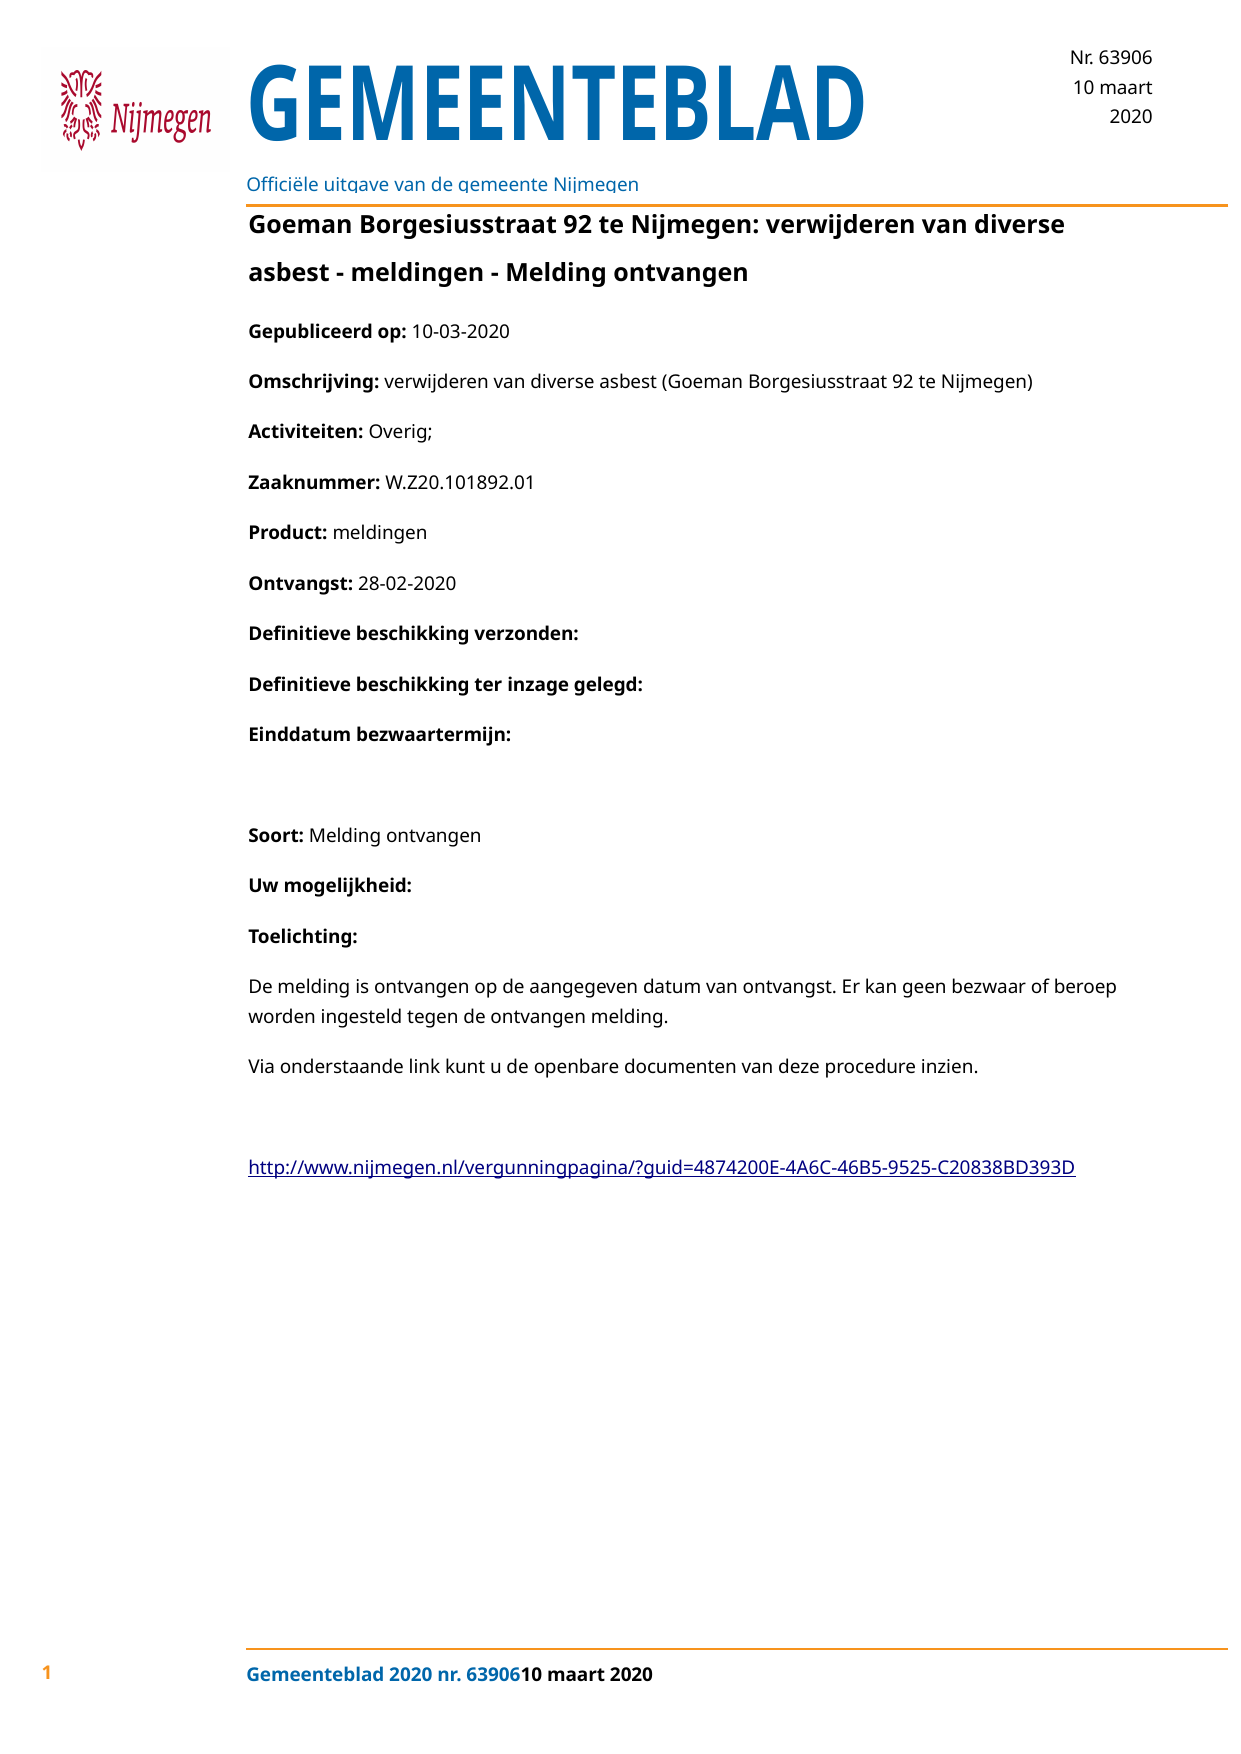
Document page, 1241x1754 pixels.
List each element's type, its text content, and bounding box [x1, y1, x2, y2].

text Gepubliceerd op: 10-03-2020 [248, 318, 1152, 344]
text Definitieve beschikking verzonden: [248, 620, 1152, 646]
text Omschrijving: verwijderen van diverse asbest (Goeman Borgesiusstraat 92 te Nijmegen) [248, 368, 1152, 394]
text http://www.nijmegen.nl/vergunningpagina/?guid=4874200E-4A6C-46B5-9525-C20838BD393D [248, 1154, 1152, 1180]
text Goeman Borgesiusstraat 92 te Nijmegen: verwijderen van diverse asbest - meldingen - Melding ontvangen [248, 207, 1152, 288]
text Uw mogelijkheid: [248, 872, 1152, 898]
text Einddatum bezwaartermijn: [248, 721, 1152, 747]
text Soort: Melding ontvangen [248, 822, 1152, 848]
text Definitieve beschikking ter inzage gelegd: [248, 671, 1152, 697]
text Via onderstaande link kunt u de openbare documenten van deze procedure inzien. [248, 1053, 1152, 1079]
text Toelichting: [248, 923, 1152, 949]
text Zaaknummer: W.Z20.101892.01 [248, 469, 1152, 495]
text De melding is ontvangen op de aangegeven datum van ontvangst. Er kan geen bezwaar of beroep worden ingesteld tegen de ontvangen melding. [248, 973, 1152, 1029]
text Activiteiten: Overig; [248, 419, 1152, 444]
picture [41, 47, 231, 172]
text Ontvangst: 28-02-2020 [248, 570, 1152, 596]
text Product: meldingen [248, 519, 1152, 545]
